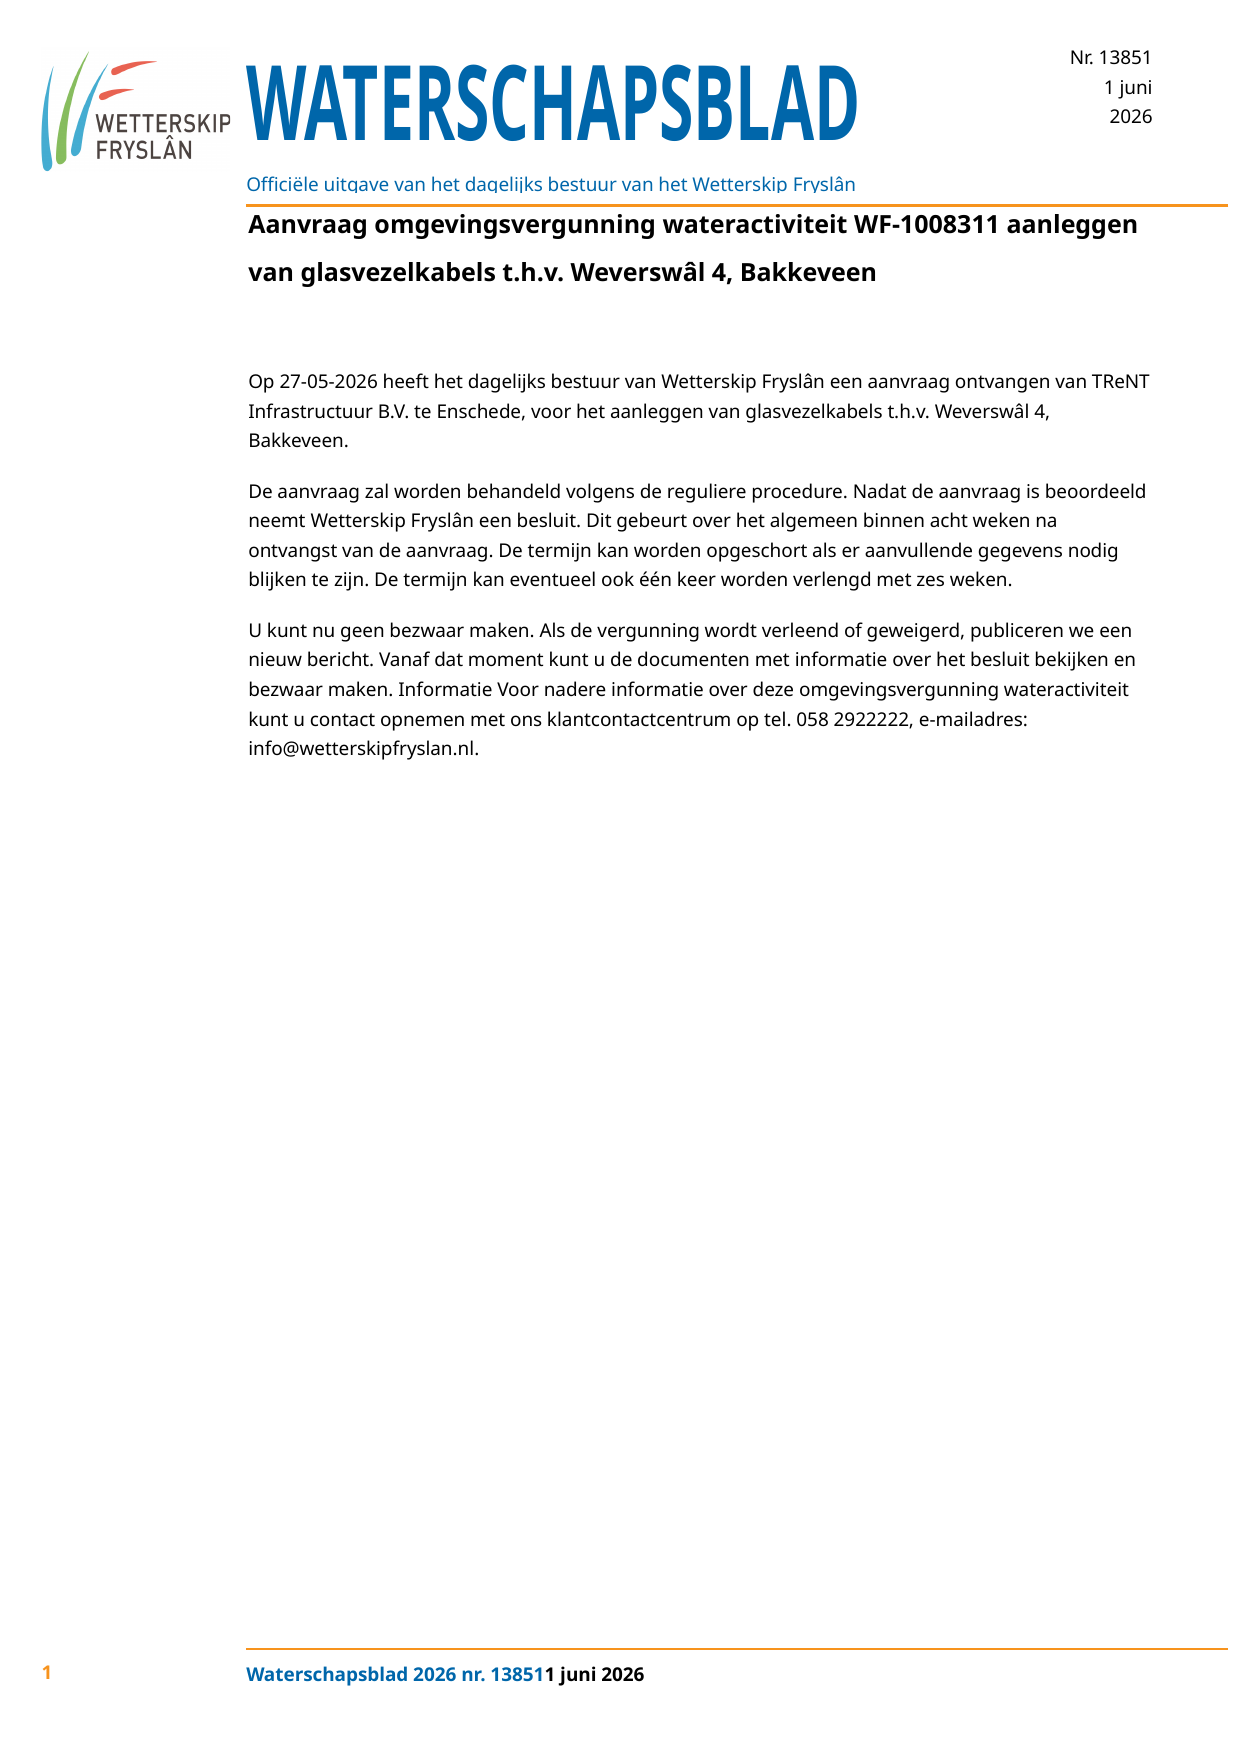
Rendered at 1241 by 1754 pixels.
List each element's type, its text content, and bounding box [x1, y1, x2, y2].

text Op 27-05-2026 heeft het dagelijks bestuur van Wetterskip Fryslân een aanvraag ontvangen van TReNT Infrastructuur B.V. te Enschede, voor het aanleggen van glasvezelkabels t.h.v. Weverswâl 4, Bakkeveen. [248, 368, 1152, 453]
picture [41, 47, 231, 172]
text U kunt nu geen bezwaar maken. Als de vergunning wordt verleend of geweigerd, publiceren we een nieuw bericht. Vanaf dat moment kunt u de documenten met informatie over het besluit bekijken en bezwaar maken. Informatie Voor nadere informatie over deze omgevingsvergunning wateractiviteit kunt u contact opnemen met ons klantcontactcentrum op tel. 058 2922222, e-mailadres: info@wetterskipfryslan.nl. [248, 617, 1152, 761]
text De aanvraag zal worden behandeld volgens de reguliere procedure. Nadat de aanvraag is beoordeeld neemt Wetterskip Fryslân een besluit. Dit gebeurt over het algemeen binnen acht weken na ontvangst van de aanvraag. De termijn kan worden opgeschort als er aanvullende gegevens nodig blijken te zijn. De termijn kan eventueel ook één keer worden verlengd met zes weken. [248, 478, 1152, 592]
text Aanvraag omgevingsvergunning wateractiviteit WF-1008311 aanleggen van glasvezelkabels t.h.v. Weverswâl 4, Bakkeveen [248, 207, 1152, 288]
